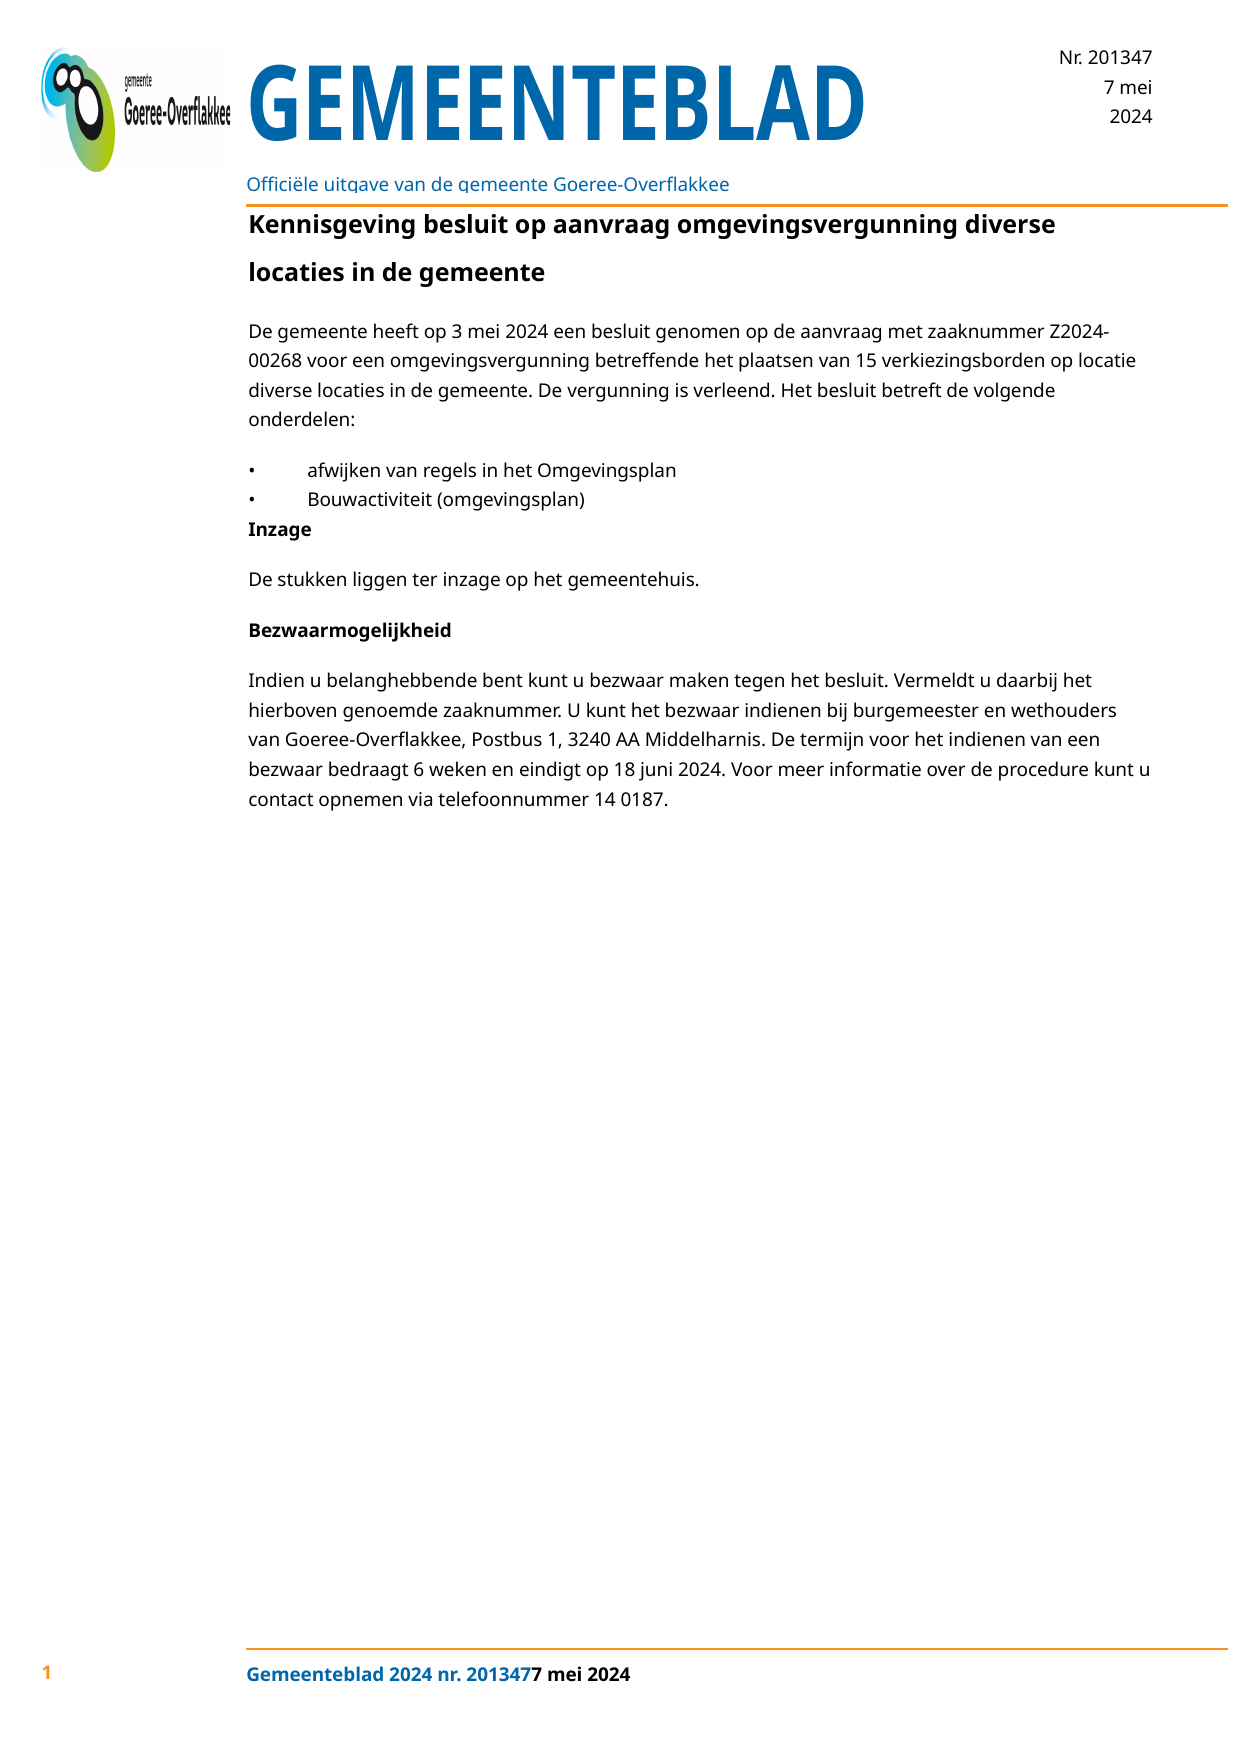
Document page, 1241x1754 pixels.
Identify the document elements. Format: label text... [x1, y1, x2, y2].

text Bezwaarmogelijkheid [248, 617, 1152, 643]
text Indien u belanghebbende bent kunt u bezwaar maken tegen het besluit. Vermeldt u daarbij het hierboven genoemde zaaknummer. U kunt het bezwaar indienen bij burgemeester en wethouders van Goeree-Overflakkee, Postbus 1, 3240 AA Middelharnis. De termijn voor het indienen van een bezwaar bedraagt 6 weken en eindigt op 18 juni 2024. Voor meer informatie over de procedure kunt u contact opnemen via telefoonnummer 14 0187. [248, 667, 1152, 812]
text De gemeente heeft op 3 mei 2024 een besluit genomen op de aanvraag met zaaknummer Z2024-00268 voor een omgevingsvergunning betreffende het plaatsen van 15 verkiezingsborden op locatie diverse locaties in de gemeente. De vergunning is verleend. Het besluit betreft de volgende onderdelen: [248, 318, 1152, 432]
text Kennisgeving besluit op aanvraag omgevingsvergunning diverse locaties in de gemeente [248, 207, 1152, 288]
picture [41, 47, 231, 172]
list afwijken van regels in het Omgevingsplan [248, 457, 1152, 483]
list Bouwactiviteit (omgevingsplan) [248, 487, 1152, 512]
text Inzage [248, 516, 1152, 542]
text De stukken liggen ter inzage op het gemeentehuis. [248, 567, 1152, 592]
